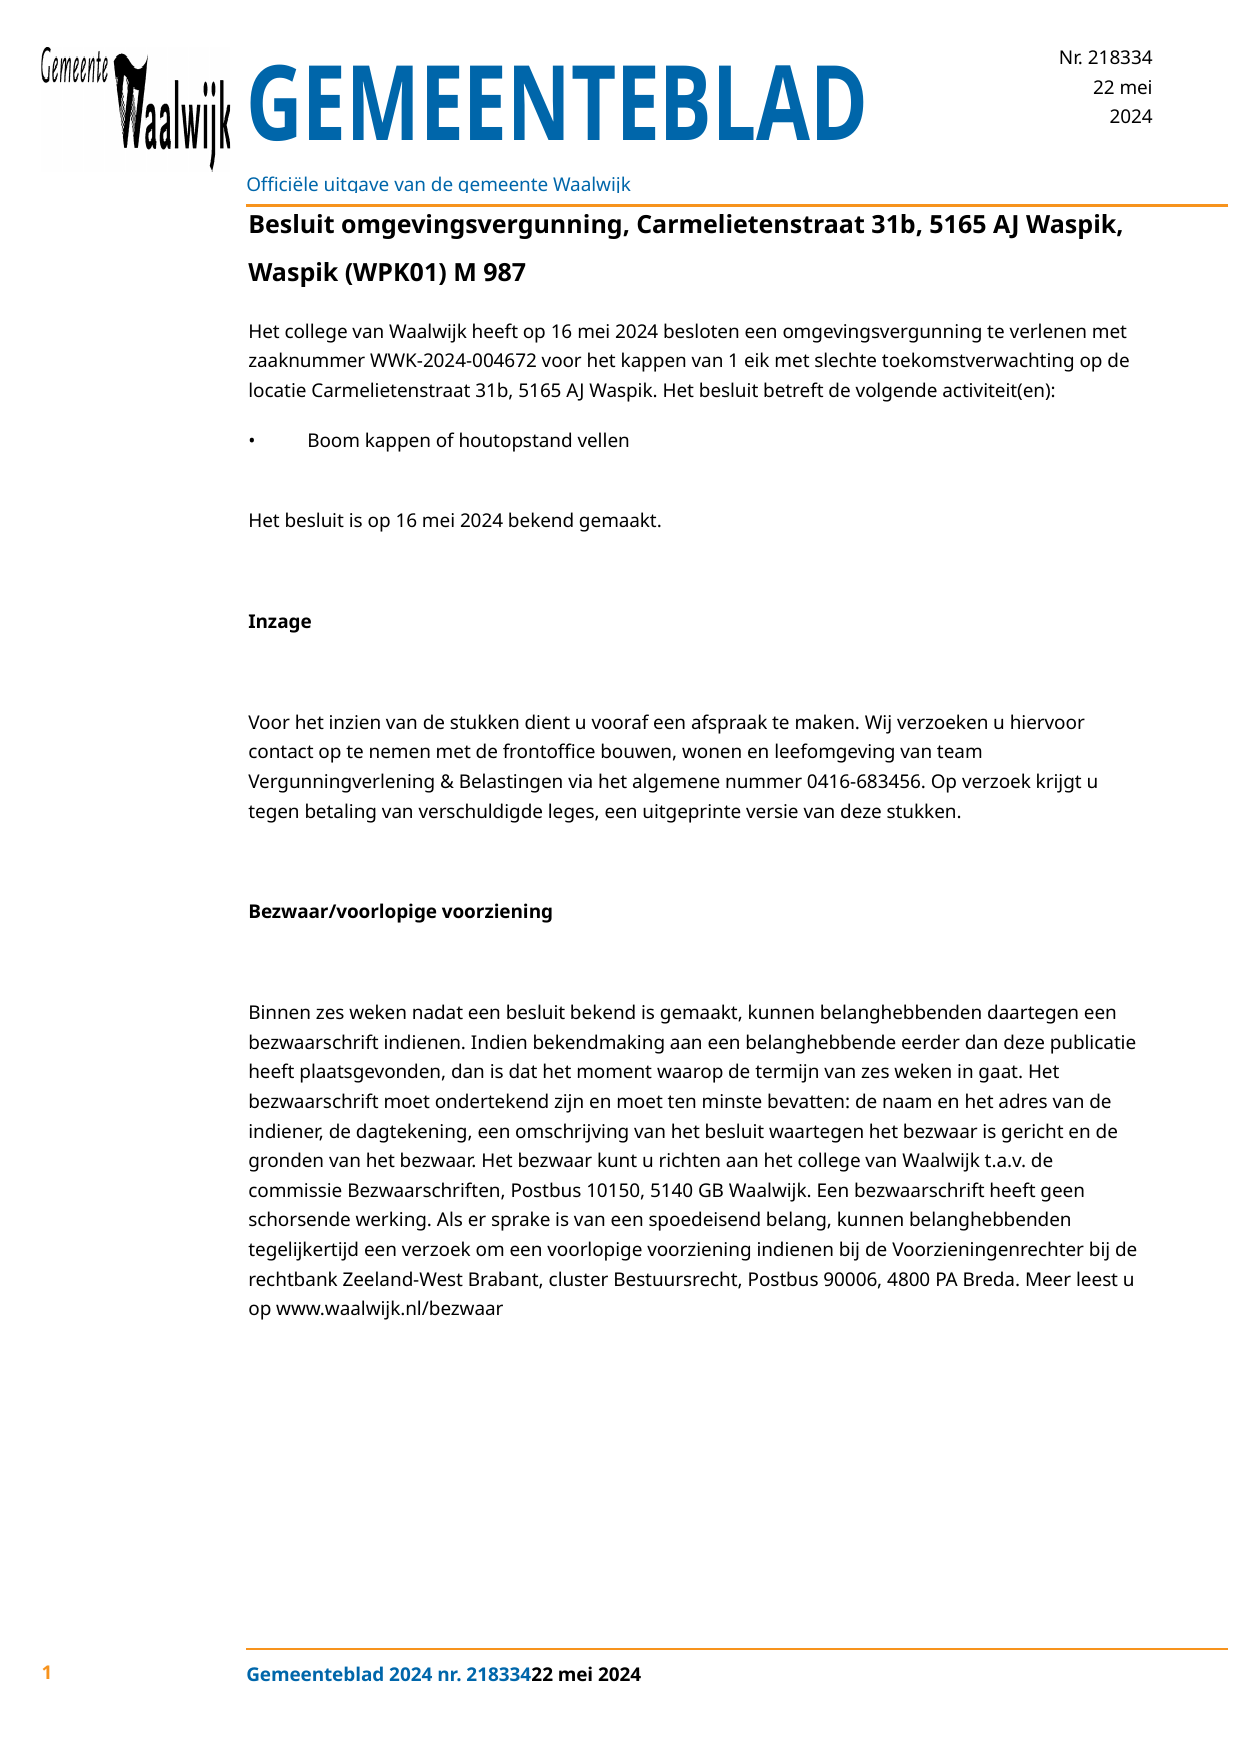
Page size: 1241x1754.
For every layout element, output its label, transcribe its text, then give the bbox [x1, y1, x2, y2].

text Voor het inzien van de stukken dient u vooraf een afspraak te maken. Wij verzoeken u hiervoor contact op te nemen met de frontoffice bouwen, wonen en leefomgeving van team Vergunningverlening & Belastingen via het algemene nummer 0416-683456. Op verzoek krijgt u tegen betaling van verschuldigde leges, een uitgeprinte versie van deze stukken. [248, 709, 1152, 824]
text Het besluit is op 16 mei 2024 bekend gemaakt. [248, 507, 1152, 533]
text Bezwaar/voorlopige voorziening [248, 899, 1152, 924]
text Inzage [248, 608, 1152, 634]
picture [41, 47, 231, 172]
text Binnen zes weken nadat een besluit bekend is gemaakt, kunnen belanghebbenden daartegen een bezwaarschrift indienen. Indien bekendmaking aan een belanghebbende eerder dan deze publicatie heeft plaatsgevonden, dan is dat het moment waarop de termijn van zes weken in gaat. Het bezwaarschrift moet ondertekend zijn en moet ten minste bevatten: de naam en het adres van de indiener, de dagtekening, een omschrijving van het besluit waartegen het bezwaar is gericht en de gronden van het bezwaar. Het bezwaar kunt u richten aan het college van Waalwijk t.a.v. de commissie Bezwaarschriften, Postbus 10150, 5140 GB Waalwijk. Een bezwaarschrift heeft geen schorsende werking. Als er sprake is van een spoedeisend belang, kunnen belanghebbenden tegelijkertijd een verzoek om een voorlopige voorziening indienen bij de Voorzieningenrechter bij de rechtbank Zeeland-West Brabant, cluster Bestuursrecht, Postbus 90006, 4800 PA Breda. Meer leest u op www.waalwijk.nl/bezwaar [248, 999, 1152, 1321]
list Boom kappen of houtopstand vellen [248, 427, 1152, 453]
text Besluit omgevingsvergunning, Carmelietenstraat 31b, 5165 AJ Waspik, Waspik (WPK01) M 987 [248, 207, 1152, 288]
text Het college van Waalwijk heeft op 16 mei 2024 besloten een omgevingsvergunning te verlenen met zaaknummer WWK-2024-004672 voor het kappen van 1 eik met slechte toekomstverwachting op de locatie Carmelietenstraat 31b, 5165 AJ Waspik. Het besluit betreft de volgende activiteit(en): [248, 318, 1152, 403]
